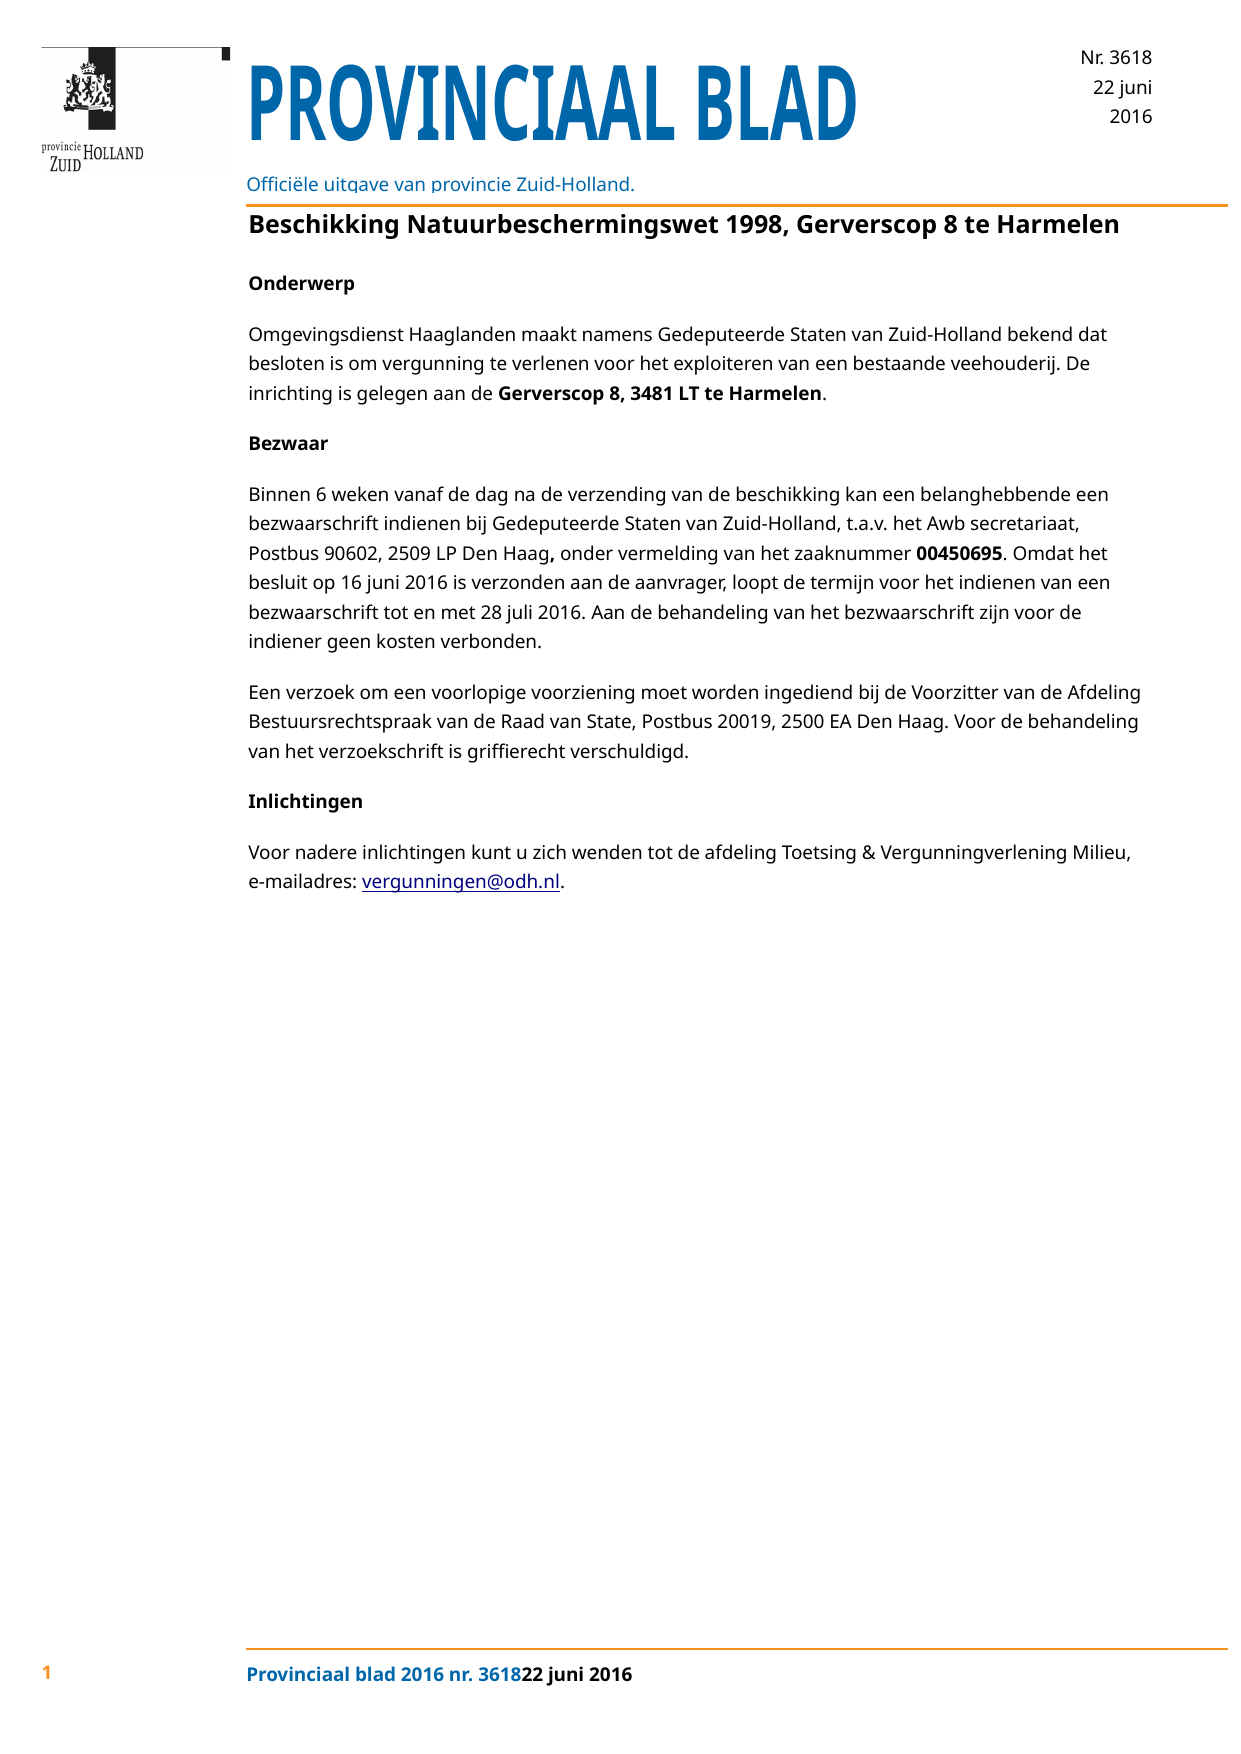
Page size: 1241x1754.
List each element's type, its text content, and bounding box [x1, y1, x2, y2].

text Voor nadere inlichtingen kunt u zich wenden tot de afdeling Toetsing & Vergunningverlening Milieu, e-mailadres: vergunningen@odh.nl. [248, 839, 1152, 894]
text Beschikking Natuurbeschermingswet 1998, Gerverscop 8 te Harmelen [248, 207, 1152, 241]
picture [41, 47, 231, 172]
text Onderwerp [248, 270, 1152, 296]
text Inlichtingen [248, 789, 1152, 814]
text Binnen 6 weken vanaf de dag na de verzending van de beschikking kan een belanghebbende een bezwaarschrift indienen bij Gedeputeerde Staten van Zuid-Holland, t.a.v. het Awb secretariaat, Postbus 90602, 2509 LP Den Haag, onder vermelding van het zaaknummer 00450695. Omdat het besluit op 16 juni 2016 is verzonden aan de aanvrager, loopt de termijn voor het indienen van een bezwaarschrift tot en met 28 juli 2016. Aan de behandeling van het bezwaarschrift zijn voor de indiener geen kosten verbonden. [248, 481, 1152, 654]
text Een verzoek om een voorlopige voorziening moet worden ingediend bij de Voorzitter van de Afdeling Bestuursrechtspraak van de Raad van State, Postbus 20019, 2500 EA Den Haag. Voor de behandeling van het verzoekschrift is griffierecht verschuldigd. [248, 679, 1152, 764]
text Bezwaar [248, 430, 1152, 456]
text Omgevingsdienst Haaglanden maakt namens Gedeputeerde Staten van Zuid-Holland bekend dat besloten is om vergunning te verlenen voor het exploiteren van een bestaande veehouderij. De inrichting is gelegen aan de Gerverscop 8, 3481 LT te Harmelen. [248, 321, 1152, 406]
